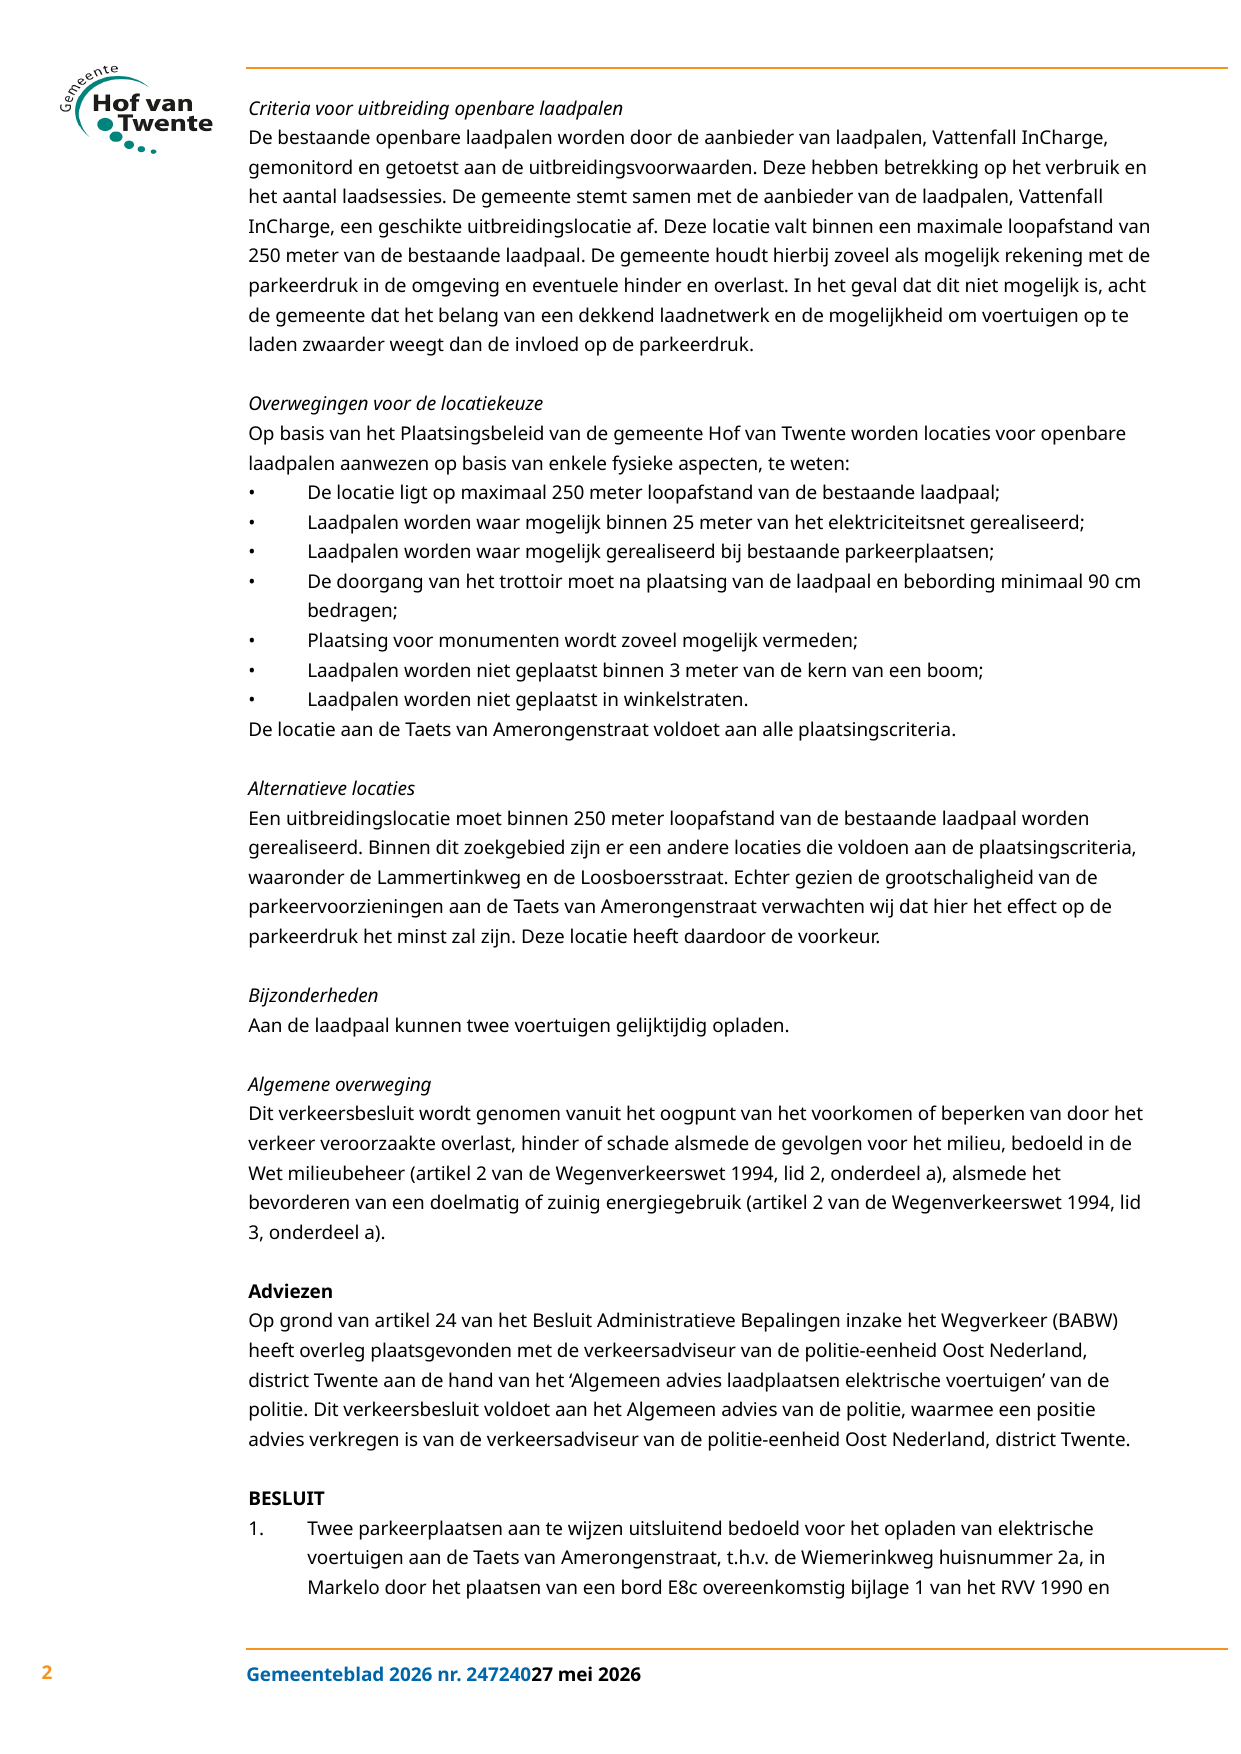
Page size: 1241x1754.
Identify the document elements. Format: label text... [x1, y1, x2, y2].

text Op grond van artikel 24 van het Besluit Administratieve Bepalingen inzake het Wegverkeer (BABW) heeft overleg plaatsgevonden met de verkeersadviseur van de politie-eenheid Oost Nederland, district Twente aan de hand van het ‘Algemeen advies laadplaatsen elektrische voertuigen’ van de politie. Dit verkeersbesluit voldoet aan het Algemeen advies van de politie, waarmee een positie advies verkregen is van de verkeersadviseur van de politie-eenheid Oost Nederland, district Twente. [248, 1308, 1152, 1452]
list De locatie ligt op maximaal 250 meter loopafstand van de bestaande laadpaal; [248, 479, 1152, 505]
text Dit verkeersbesluit wordt genomen vanuit het oogpunt van het voorkomen of beperken van door het verkeer veroorzaakte overlast, hinder of schade alsmede de gevolgen voor het milieu, bedoeld in de Wet milieubeheer (artikel 2 van de Wegenverkeerswet 1994, lid 2, onderdeel a), alsmede het bevorderen van een doelmatig of zuinig energiegebruik (artikel 2 van de Wegenverkeerswet 1994, lid 3, onderdeel a). [248, 1101, 1152, 1245]
text Aan de laadpaal kunnen twee voertuigen gelijktijdig opladen. [248, 1012, 1152, 1038]
text Bijzonderheden [248, 982, 1152, 1008]
list Laadpalen worden waar mogelijk binnen 25 meter van het elektriciteitsnet gerealiseerd; [248, 509, 1152, 535]
text Criteria voor uitbreiding openbare laadpalen [248, 95, 1152, 121]
text Op basis van het Plaatsingsbeleid van de gemeente Hof van Twente worden locaties voor openbare laadpalen aanwezen op basis van enkele fysieke aspecten, te weten: [248, 420, 1152, 476]
text Overwegingen voor de locatiekeuze [248, 391, 1152, 416]
list Laadpalen worden niet geplaatst in winkelstraten. [248, 686, 1152, 712]
text BESLUIT [248, 1485, 1152, 1511]
text Alternatieve locaties [248, 775, 1152, 801]
text Adviezen [248, 1278, 1152, 1304]
text De bestaande openbare laadpalen worden door de aanbieder van laadpalen, Vattenfall InCharge, gemonitord en getoetst aan de uitbreidingsvoorwaarden. Deze hebben betrekking op het verbruik en het aantal laadsessies. De gemeente stemt samen met de aanbieder van de laadpalen, Vattenfall InCharge, een geschikte uitbreidingslocatie af. Deze locatie valt binnen een maximale loopafstand van 250 meter van de bestaande laadpaal. De gemeente houdt hierbij zoveel als mogelijk rekening met de parkeerdruk in de omgeving en eventuele hinder en overlast. In het geval dat dit niet mogelijk is, acht de gemeente dat het belang van een dekkend laadnetwerk en de mogelijkheid om voertuigen op te laden zwaarder weegt dan de invloed op de parkeerdruk. [248, 124, 1152, 357]
list De doorgang van het trottoir moet na plaatsing van de laadpaal en bebording minimaal 90 cm bedragen; [248, 568, 1152, 623]
picture [41, 47, 231, 172]
text Een uitbreidingslocatie moet binnen 250 meter loopafstand van de bestaande laadpaal worden gerealiseerd. Binnen dit zoekgebied zijn er een andere locaties die voldoen aan de plaatsingscriteria, waaronder de Lammertinkweg en de Loosboersstraat. Echter gezien de grootschaligheid van de parkeervoorzieningen aan de Taets van Amerongenstraat verwachten wij dat hier het effect op de parkeerdruk het minst zal zijn. Deze locatie heeft daardoor de voorkeur. [248, 805, 1152, 949]
list Twee parkeerplaatsen aan te wijzen uitsluitend bedoeld voor het opladen van elektrische voertuigen aan de Taets van Amerongenstraat, t.h.v. de Wiemerinkweg huisnummer 2a, in Markelo door het plaatsen van een bord E8c overeenkomstig bijlage 1 van het RVV 1990 en [248, 1515, 1152, 1600]
text Algemene overweging [248, 1071, 1152, 1097]
list Laadpalen worden niet geplaatst binnen 3 meter van de kern van een boom; [248, 657, 1152, 683]
list Plaatsing voor monumenten wordt zoveel mogelijk vermeden; [248, 627, 1152, 653]
text De locatie aan de Taets van Amerongenstraat voldoet aan alle plaatsingscriteria. [248, 716, 1152, 742]
list Laadpalen worden waar mogelijk gerealiseerd bij bestaande parkeerplaatsen; [248, 538, 1152, 564]
